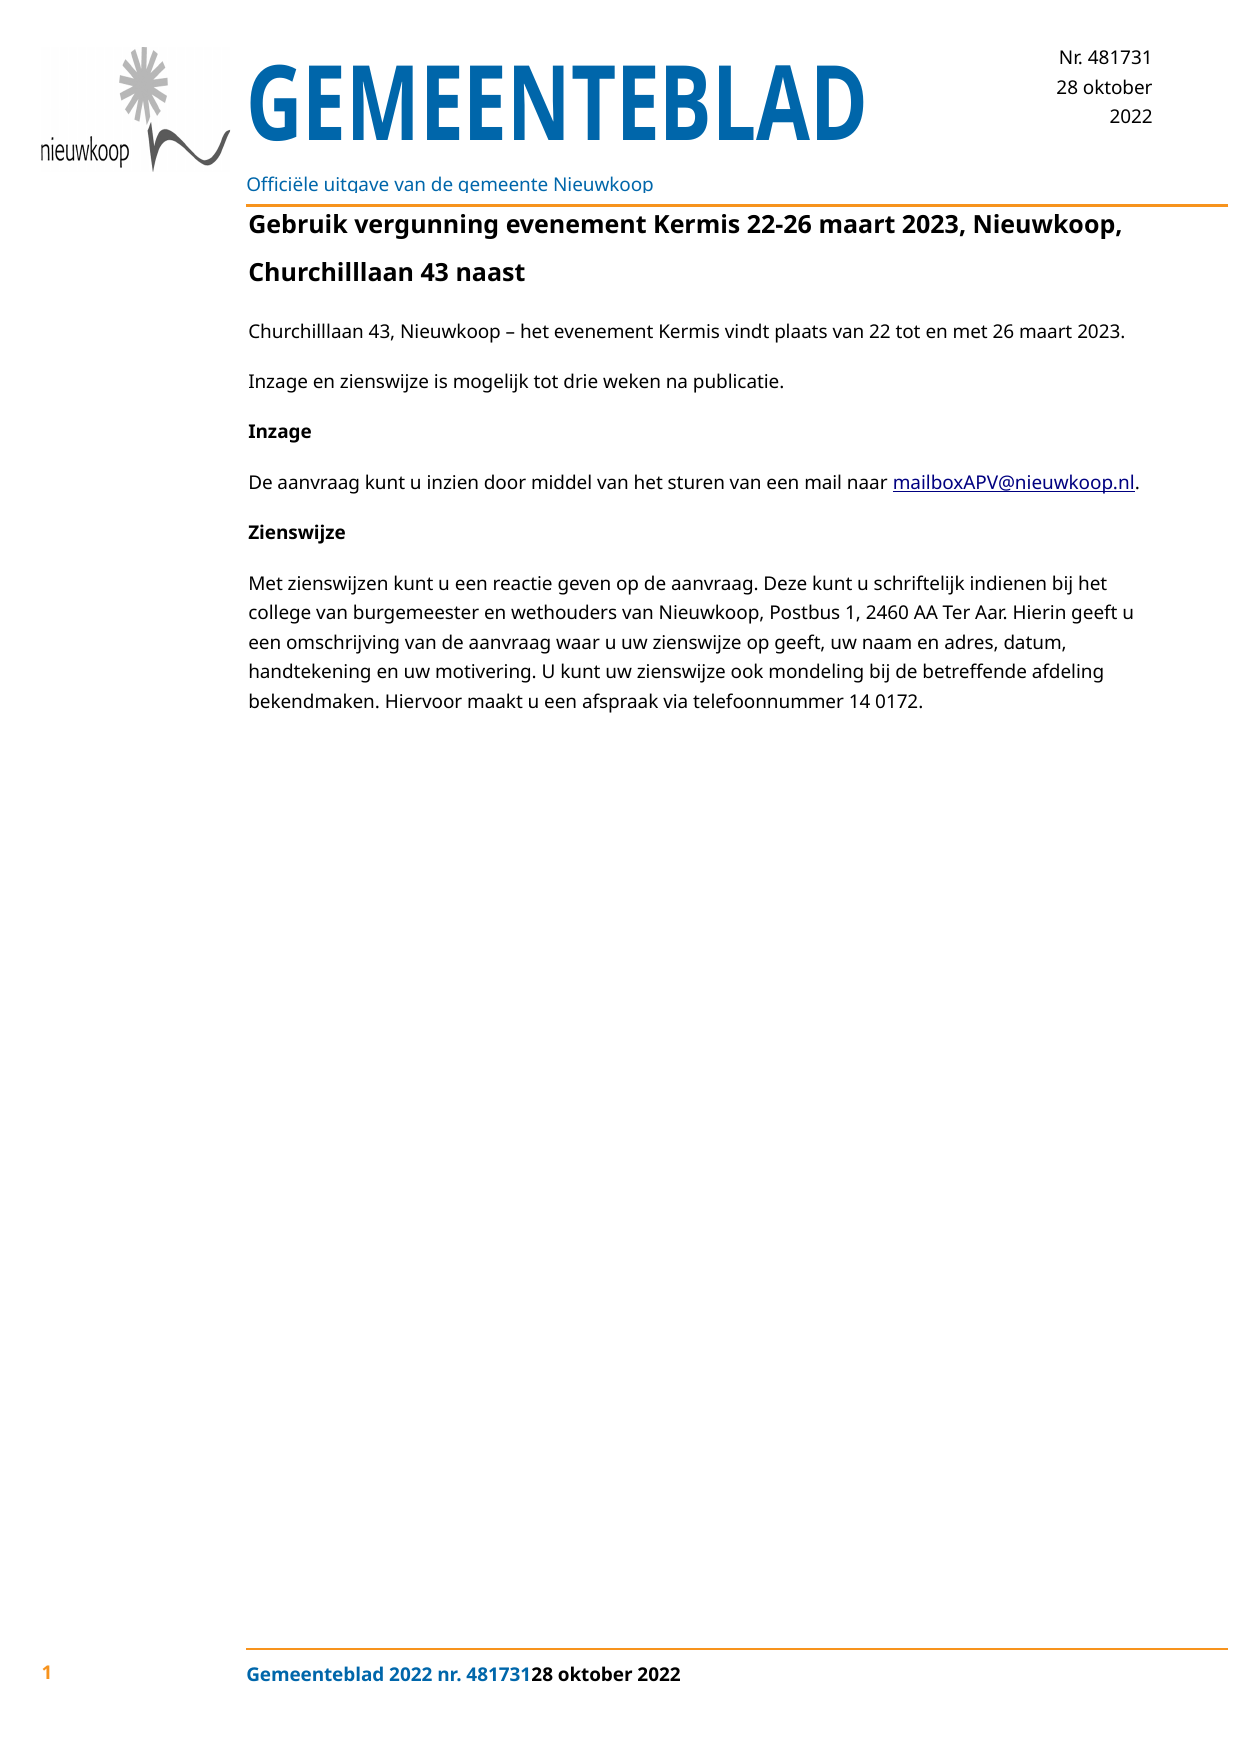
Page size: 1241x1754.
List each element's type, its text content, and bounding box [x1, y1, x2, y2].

text Churchilllaan 43, Nieuwkoop – het evenement Kermis vindt plaats van 22 tot en met 26 maart 2023. [248, 318, 1152, 344]
text Inzage en zienswijze is mogelijk tot drie weken na publicatie. [248, 368, 1152, 394]
text Zienswijze [248, 519, 1152, 545]
picture [41, 47, 231, 172]
text De aanvraag kunt u inzien door middel van het sturen van een mail naar mailboxAPV@nieuwkoop.nl. [248, 469, 1152, 495]
text Met zienswijzen kunt u een reactie geven op de aanvraag. Deze kunt u schriftelijk indienen bij het college van burgemeester en wethouders van Nieuwkoop, Postbus 1, 2460 AA Ter Aar. Hierin geeft u een omschrijving van de aanvraag waar u uw zienswijze op geeft, uw naam en adres, datum, handtekening en uw motivering. U kunt uw zienswijze ook mondeling bij de betreffende afdeling bekendmaken. Hiervoor maakt u een afspraak via telefoonnummer 14 0172. [248, 570, 1152, 714]
text Inzage [248, 419, 1152, 444]
text Gebruik vergunning evenement Kermis 22-26 maart 2023, Nieuwkoop, Churchilllaan 43 naast [248, 207, 1152, 288]
